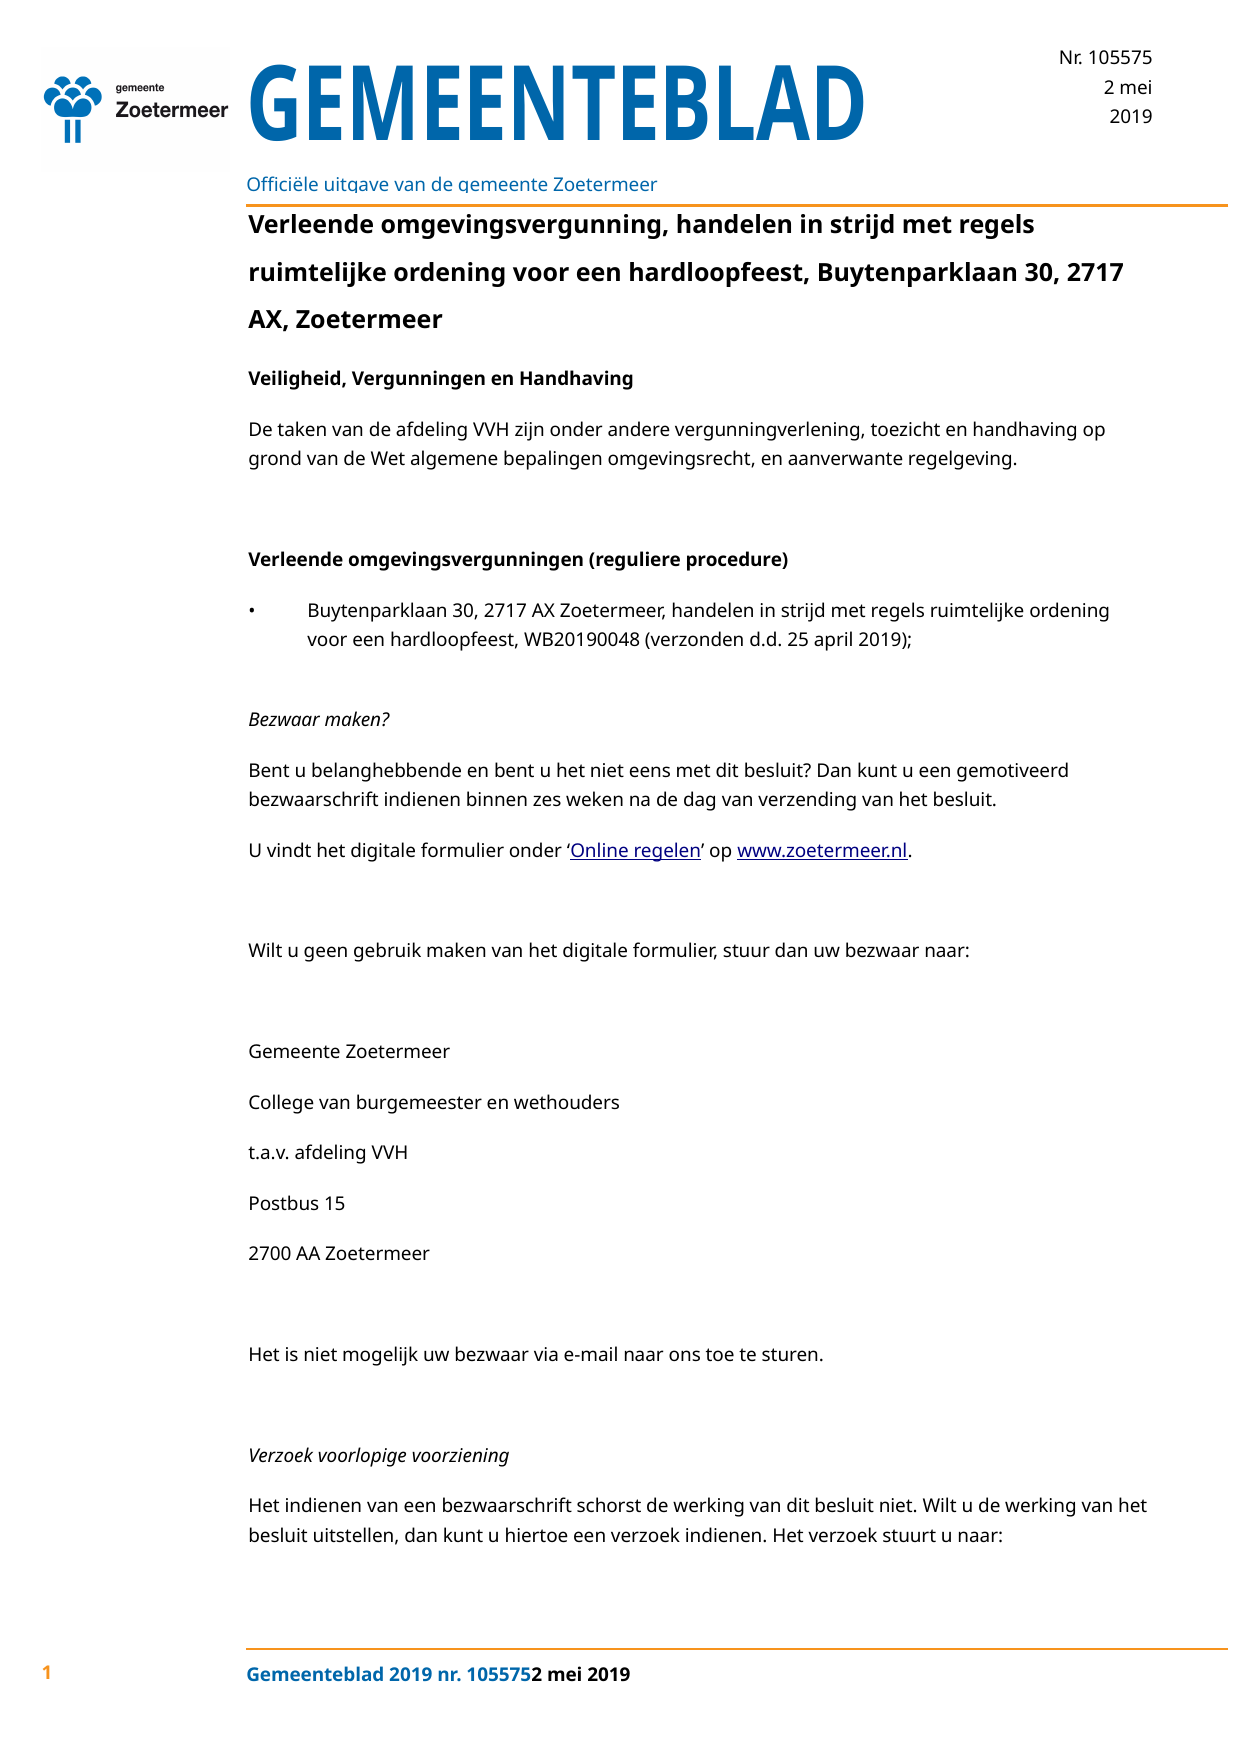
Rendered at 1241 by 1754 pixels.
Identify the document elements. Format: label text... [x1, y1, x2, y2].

text Verleende omgevingsvergunning, handelen in strijd met regels ruimtelijke ordening voor een hardloopfeest, Buytenparklaan 30, 2717 AX, Zoetermeer [248, 207, 1152, 336]
text Postbus 15 [248, 1190, 1152, 1215]
picture [41, 47, 231, 172]
text Gemeente Zoetermeer [248, 1038, 1152, 1064]
text Het is niet mogelijk uw bezwaar via e-mail naar ons toe te sturen. [248, 1341, 1152, 1367]
text Verzoek voorlopige voorziening [248, 1442, 1152, 1467]
text 2700 AA Zoetermeer [248, 1240, 1152, 1266]
text Verleende omgevingsvergunningen (reguliere procedure) [248, 546, 1152, 572]
text Veiligheid, Vergunningen en Handhaving [248, 366, 1152, 391]
text t.a.v. afdeling VVH [248, 1139, 1152, 1165]
text U vindt het digitale formulier onder ‘Online regelen’ op www.zoetermeer.nl. [248, 837, 1152, 862]
text Wilt u geen gebruik maken van het digitale formulier, stuur dan uw bezwaar naar: [248, 938, 1152, 963]
text De taken van de afdeling VVH zijn onder andere vergunningverlening, toezicht en handhaving op grond van de Wet algemene bepalingen omgevingsrecht, en aanverwante regelgeving. [248, 416, 1152, 471]
text Het indienen van een bezwaarschrift schorst de werking van dit besluit niet. Wilt u de werking van het besluit uitstellen, dan kunt u hiertoe een verzoek indienen. Het verzoek stuurt u naar: [248, 1492, 1152, 1547]
list Buytenparklaan 30, 2717 AX Zoetermeer, handelen in strijd met regels ruimtelijke ordening voor een hardloopfeest, WB20190048 (verzonden d.d. 25 april 2019); [248, 597, 1152, 652]
text College van burgemeester en wethouders [248, 1089, 1152, 1114]
text Bezwaar maken? [248, 706, 1152, 732]
text Bent u belanghebbende en bent u het niet eens met dit besluit? Dan kunt u een gemotiveerd bezwaarschrift indienen binnen zes weken na de dag van verzending van het besluit. [248, 757, 1152, 812]
